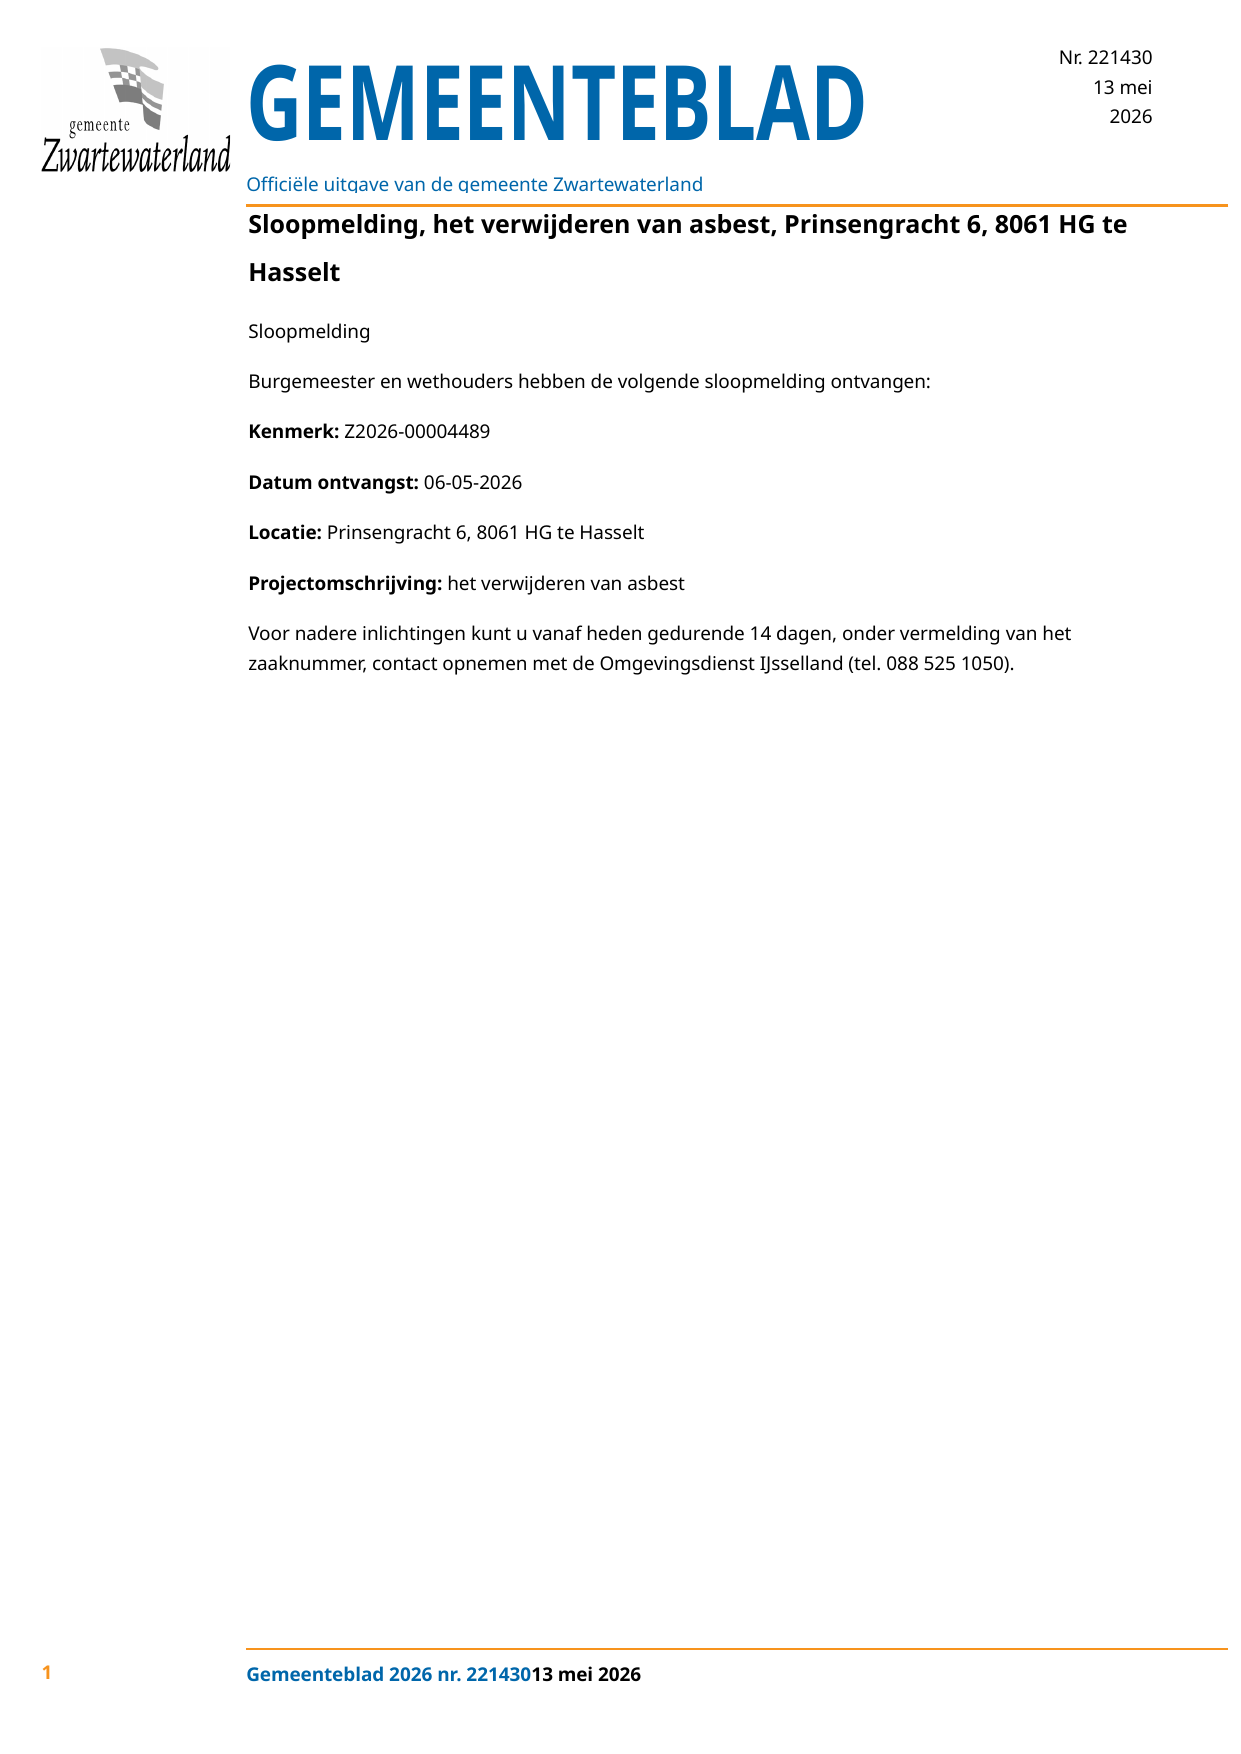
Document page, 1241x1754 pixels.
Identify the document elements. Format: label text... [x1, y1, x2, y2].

text Sloopmelding, het verwijderen van asbest, Prinsengracht 6, 8061 HG te Hasselt [248, 207, 1152, 288]
picture [41, 47, 231, 172]
text Projectomschrijving: het verwijderen van asbest [248, 570, 1152, 596]
text Locatie: Prinsengracht 6, 8061 HG te Hasselt [248, 519, 1152, 545]
text Sloopmelding [248, 318, 1152, 344]
text Burgemeester en wethouders hebben de volgende sloopmelding ontvangen: [248, 368, 1152, 394]
text Voor nadere inlichtingen kunt u vanaf heden gedurende 14 dagen, onder vermelding van het zaaknummer, contact opnemen met de Omgevingsdienst IJsselland (tel. 088 525 1050). [248, 620, 1152, 676]
text Kenmerk: Z2026-00004489 [248, 419, 1152, 444]
text Datum ontvangst: 06-05-2026 [248, 469, 1152, 495]
